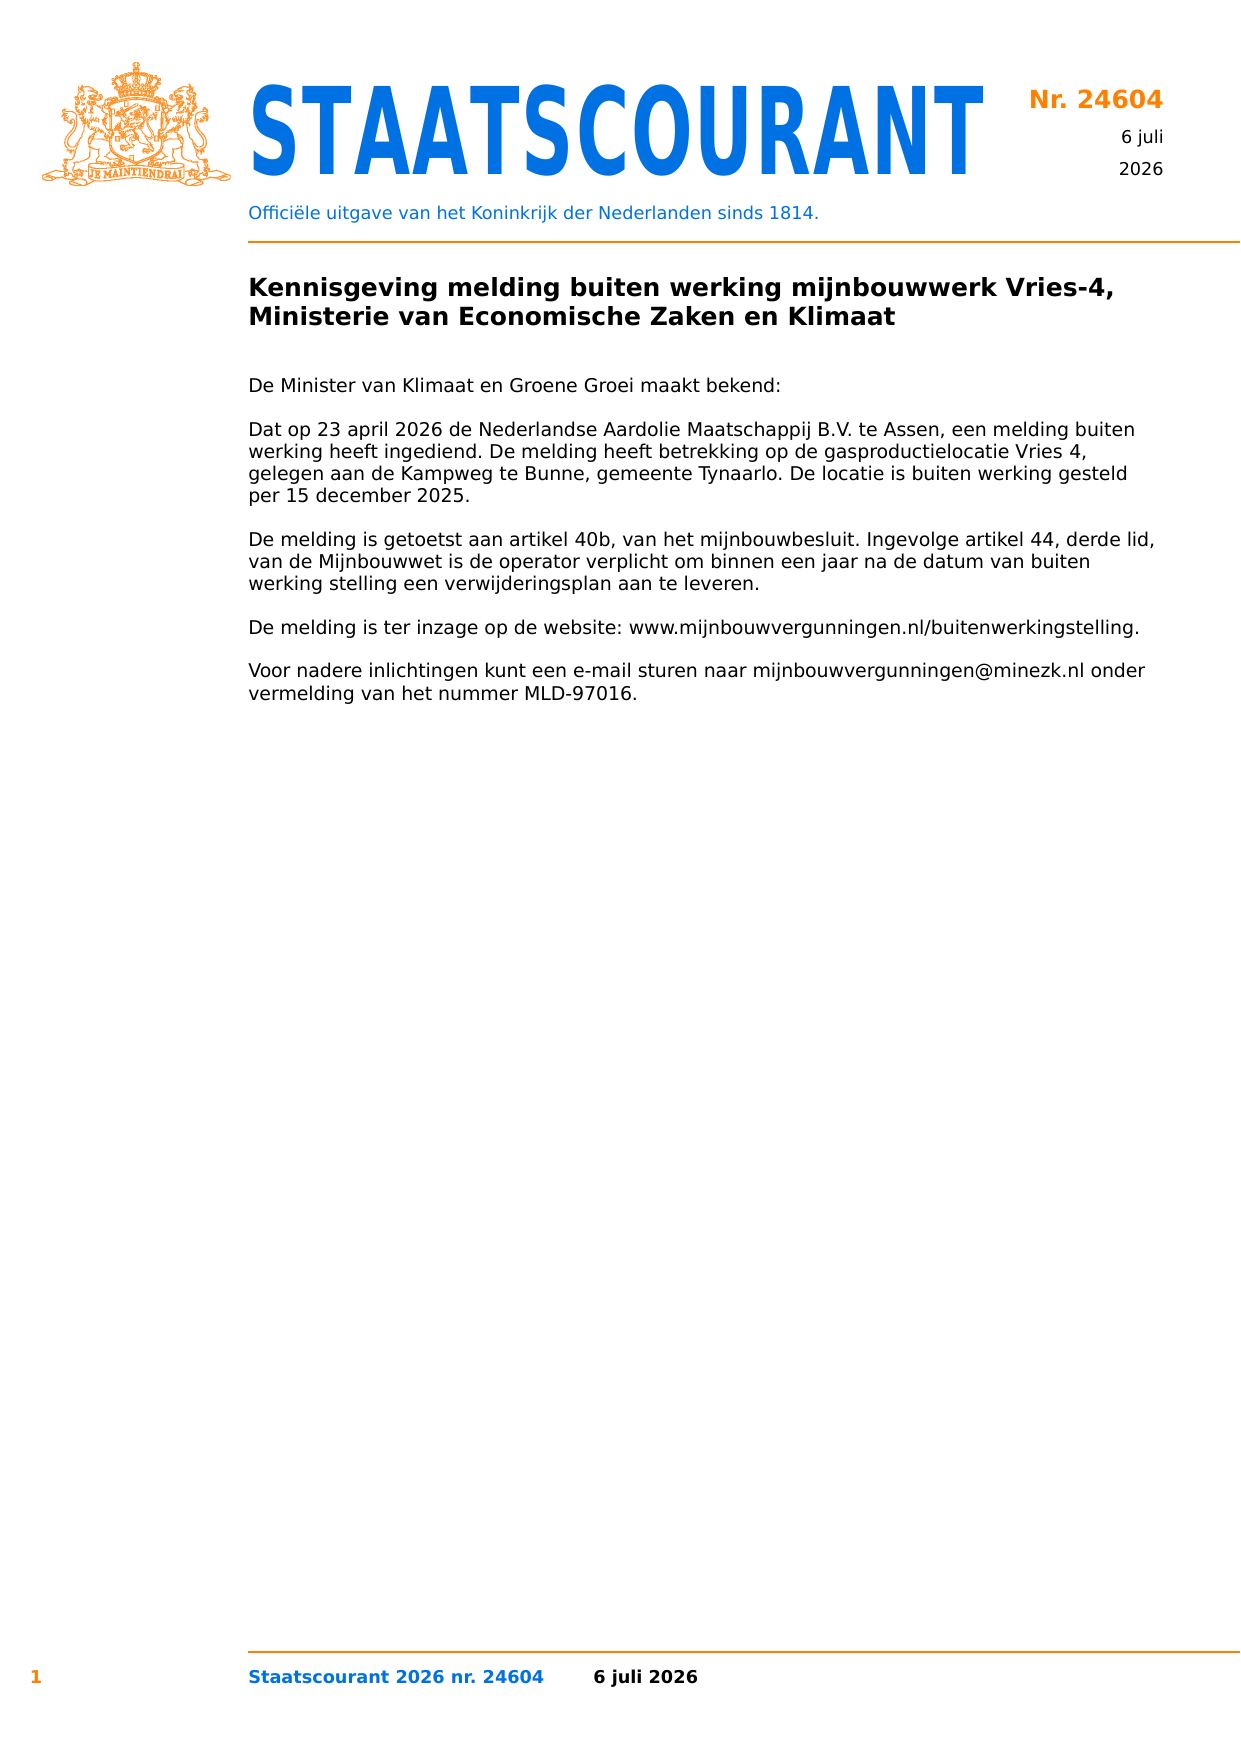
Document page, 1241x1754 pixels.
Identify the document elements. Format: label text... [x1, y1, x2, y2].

text De melding is ter inzage op de website: www.mijnbouwvergunningen.nl/buitenwerkingstelling. [248, 617, 1163, 638]
table_cell 2026 [998, 153, 1240, 203]
text Dat op 23 april 2026 de Nederlandse Aardolie Maatschappij B.V. te Assen, een melding buiten werking heeft ingediend. De melding heeft betrekking op de gasproductielocatie Vries 4, gelegen aan de Kampweg te Bunne, gemeente Tynaarlo. De locatie is buiten werking gesteld per 15 december 2025. [248, 419, 1163, 507]
text Voor nadere inlichtingen kunt een e-mail sturen naar mijnbouwvergunningen@minezk.nl onder vermelding van het nummer MLD-97016. [248, 660, 1163, 704]
table_header STAATSCOURANT [248, 62, 998, 203]
text De melding is getoetst aan artikel 40b, van het mijnbouwbesluit. Ingevolge artikel 44, derde lid, van de Mijnbouwwet is de operator verplicht om binnen een jaar na de datum van buiten werking stelling een verwijderingsplan aan te leveren. [248, 529, 1163, 595]
table_header [25, 62, 248, 241]
text De Minister van Klimaat en Groene Groei maakt bekend: [248, 375, 1163, 397]
picture [41, 62, 231, 186]
subtitle Kennisgeving melding buiten werking mijnbouwwerk Vries-4, Ministerie van Economische Zaken en Klimaat [248, 273, 1163, 331]
table_cell Officiële uitgave van het Koninkrijk der Nederlanden sinds 1814. [248, 203, 1240, 241]
table_cell 6 juli [998, 121, 1240, 153]
table_header Nr. 24604 [998, 62, 1240, 121]
